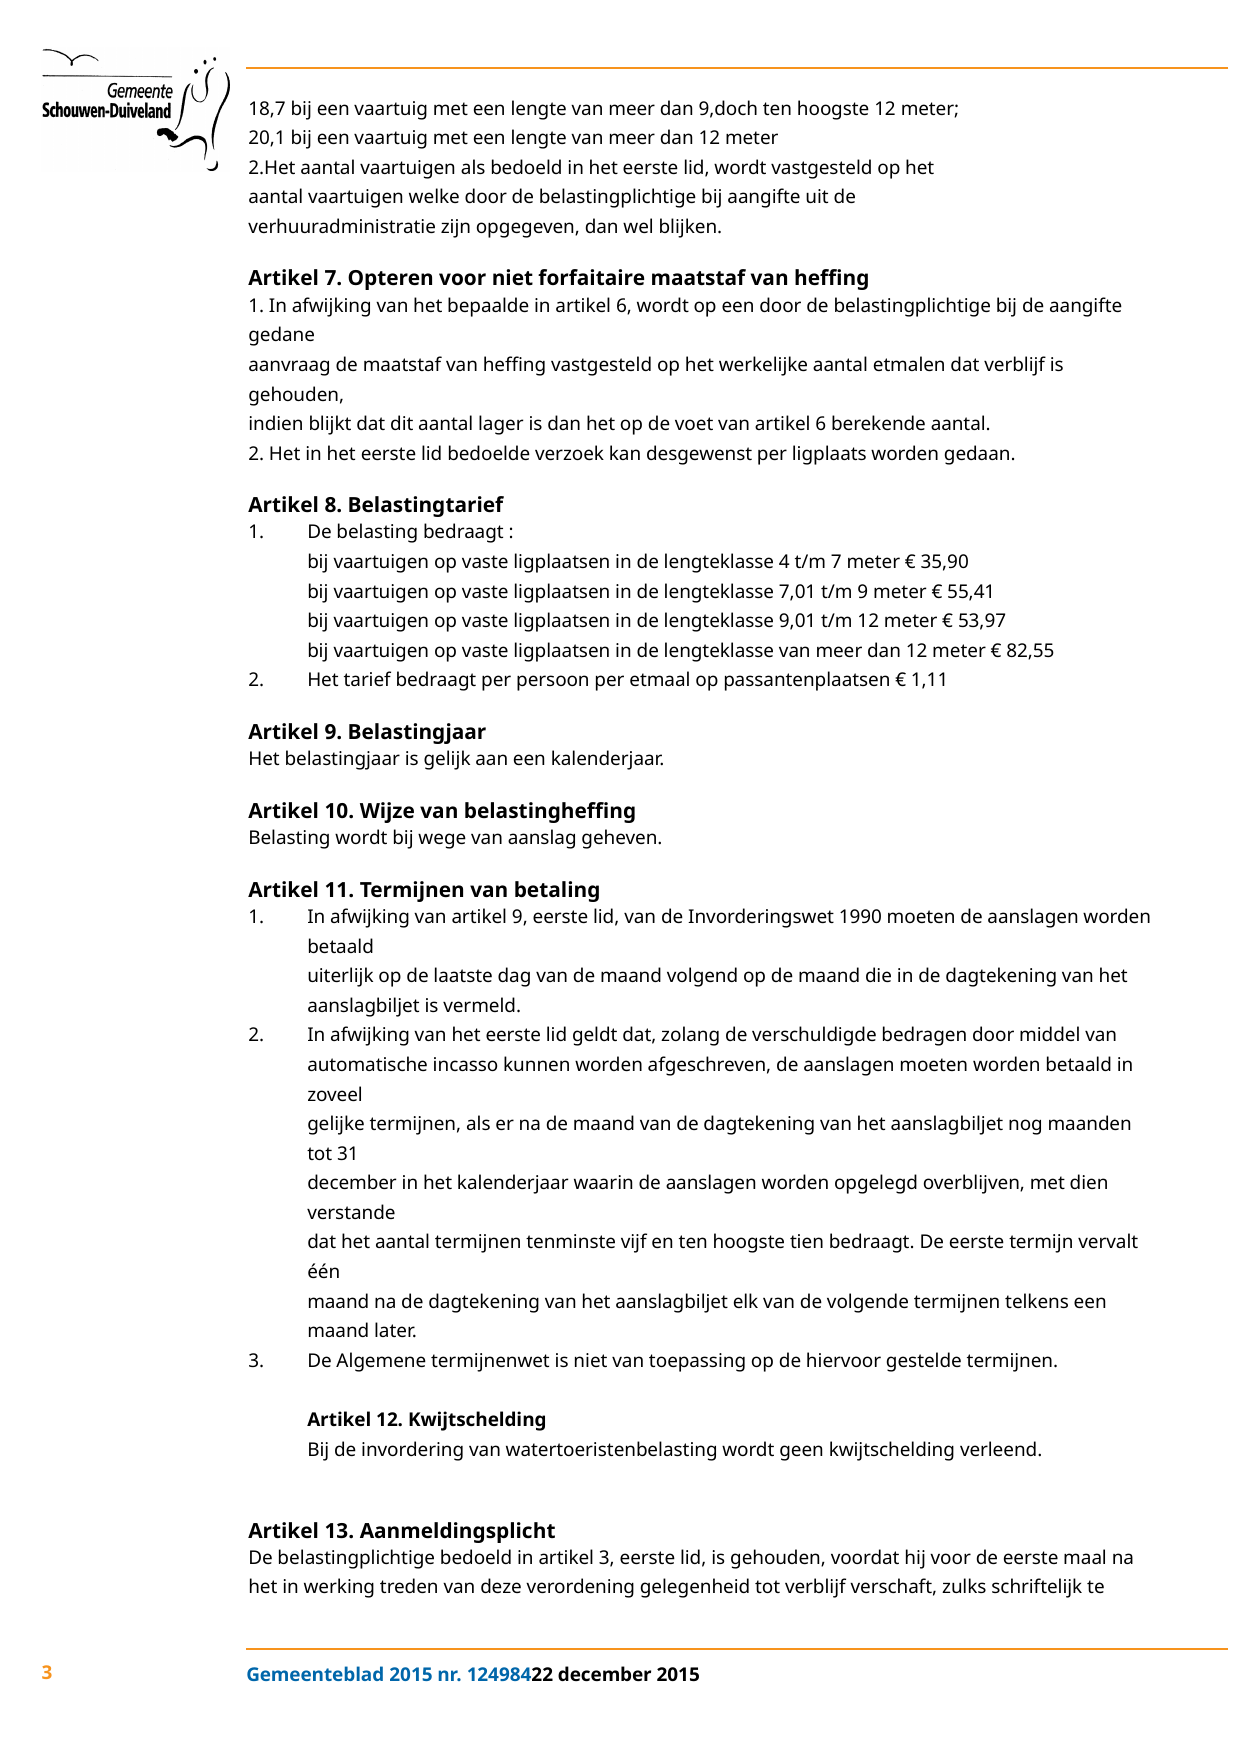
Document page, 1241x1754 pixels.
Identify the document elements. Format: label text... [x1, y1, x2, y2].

list dat het aantal termijnen tenminste vijf en ten hoogste tien bedraagt. De eerste termijn vervalt één [248, 1229, 1152, 1284]
list gelijke termijnen, als er na de maand van de dagtekening van het aanslagbiljet nog maanden tot 31 [248, 1110, 1152, 1166]
text Artikel 11. Termijnen van betaling [248, 875, 1152, 903]
text Belasting wordt bij wege van aanslag geheven. [248, 824, 1152, 850]
text Artikel 8. Belastingtarief [248, 490, 1152, 519]
text aantal vaartuigen welke door de belastingplichtige bij aangifte uit de [248, 183, 1152, 209]
text Artikel 13. Aanmeldingsplicht [248, 1516, 1152, 1544]
text Artikel 10. Wijze van belastingheffing [248, 796, 1152, 824]
text 18,7 bij een vaartuig met een lengte van meer dan 9,doch ten hoogste 12 meter; [248, 95, 1152, 121]
text 20,1 bij een vaartuig met een lengte van meer dan 12 meter [248, 124, 1152, 150]
list De belasting bedraagt : [248, 519, 1152, 544]
list maand na de dagtekening van het aanslagbiljet elk van de volgende termijnen telkens een maand later. [248, 1288, 1152, 1343]
text 2.Het aantal vaartuigen als bedoeld in het eerste lid, wordt vastgesteld op het [248, 154, 1152, 180]
text aanvraag de maatstaf van heffing vastgesteld op het werkelijke aantal etmalen dat verblijf is gehouden, [248, 351, 1152, 406]
text 2. Het in het eerste lid bedoelde verzoek kan desgewenst per ligplaats worden gedaan. [248, 440, 1152, 466]
list bij vaartuigen op vaste ligplaatsen in de lengteklasse 9,01 t/m 12 meter € 53,97 [248, 607, 1152, 633]
list december in het kalenderjaar waarin de aanslagen worden opgelegd overblijven, met dien verstande [248, 1169, 1152, 1225]
text Artikel 7. Opteren voor niet forfaitaire maatstaf van heffing [248, 263, 1152, 292]
list In afwijking van artikel 9, eerste lid, van de Invorderingswet 1990 moeten de aanslagen worden betaald [248, 903, 1152, 958]
list In afwijking van het eerste lid geldt dat, zolang de verschuldigde bedragen door middel van [248, 1022, 1152, 1047]
list uiterlijk op de laatste dag van de maand volgend op de maand die in de dagtekening van het [248, 962, 1152, 988]
text Het belastingjaar is gelijk aan een kalenderjaar. [248, 746, 1152, 771]
list Artikel 12. Kwijtschelding [248, 1406, 1152, 1432]
picture [41, 47, 231, 172]
text 1. In afwijking van het bepaalde in artikel 6, wordt op een door de belastingplichtige bij de aangifte gedane [248, 292, 1152, 347]
text Artikel 9. Belastingjaar [248, 717, 1152, 746]
list bij vaartuigen op vaste ligplaatsen in de lengteklasse van meer dan 12 meter € 82,55 [248, 637, 1152, 663]
list automatische incasso kunnen worden afgeschreven, de aanslagen moeten worden betaald in zoveel [248, 1051, 1152, 1106]
list Het tarief bedraagt per persoon per etmaal op passantenplaatsen € 1,11 [248, 667, 1152, 692]
list De Algemene termijnenwet is niet van toepassing op de hiervoor gestelde termijnen. [248, 1347, 1152, 1373]
list bij vaartuigen op vaste ligplaatsen in de lengteklasse 4 t/m 7 meter € 35,90 [248, 548, 1152, 574]
text verhuuradministratie zijn opgegeven, dan wel blijken. [248, 213, 1152, 239]
list aanslagbiljet is vermeld. [248, 992, 1152, 1018]
list Bij de invordering van watertoeristenbelasting wordt geen kwijtschelding verleend. [248, 1436, 1152, 1461]
text De belastingplichtige bedoeld in artikel 3, eerste lid, is gehouden, voordat hij voor de eerste maal na het in werking treden van deze verordening gelegenheid tot verblijf verschaft, zulks schriftelijk te [248, 1544, 1152, 1599]
text indien blijkt dat dit aantal lager is dan het op de voet van artikel 6 berekende aantal. [248, 410, 1152, 436]
list bij vaartuigen op vaste ligplaatsen in de lengteklasse 7,01 t/m 9 meter € 55,41 [248, 578, 1152, 604]
